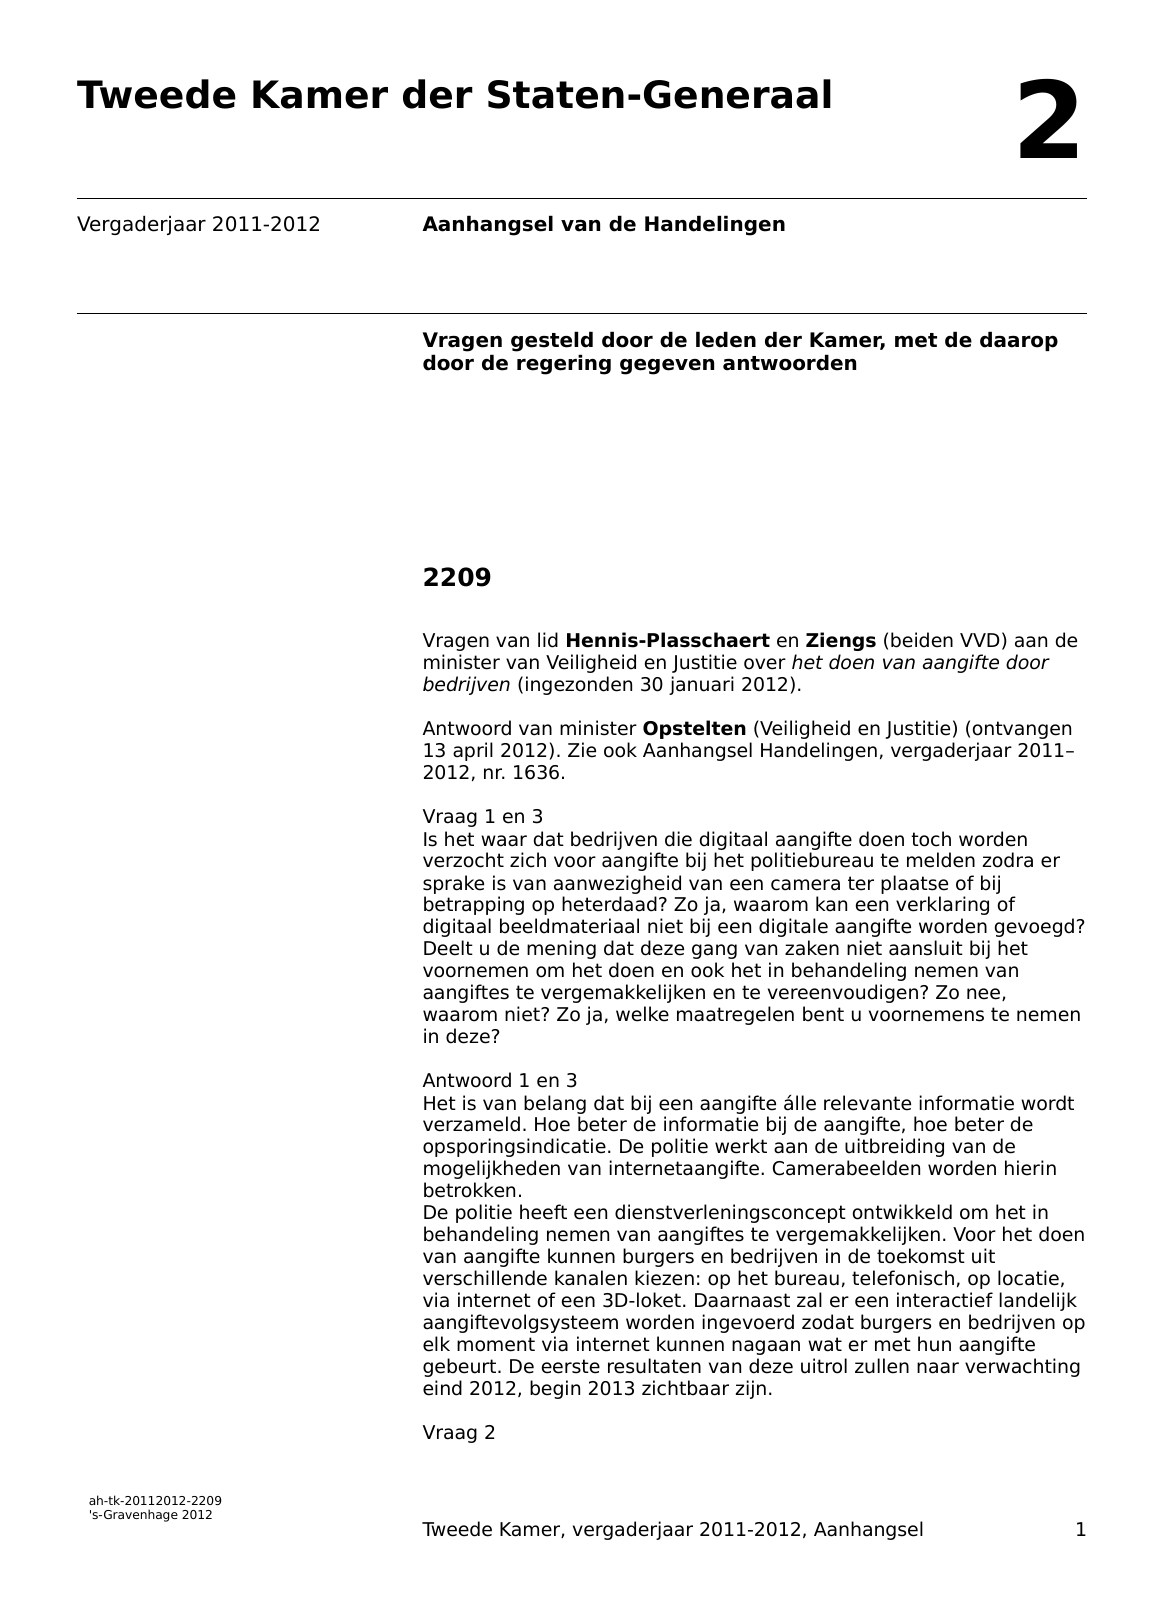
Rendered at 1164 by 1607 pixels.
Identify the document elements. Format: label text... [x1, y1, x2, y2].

text Antwoord 1 en 3 [422, 1070, 1087, 1092]
text 2209 [422, 563, 1087, 592]
table_header Tweede Kamer der Staten-Generaal [77, 59, 886, 198]
text Het is van belang dat bij een aangifte álle relevante informatie wordt verzameld. Hoe beter de informatie bij de aangifte, hoe beter de opsporingsindicatie. De politie werkt aan de uitbreiding van de mogelijkheden van internetaangifte. Camerabeelden worden hierin betrokken. [422, 1092, 1087, 1202]
text ah-tk-20112012-2209 [88, 1494, 323, 1508]
table_header 2 [886, 59, 1087, 198]
text Is het waar dat bedrijven die digitaal aangifte doen toch worden verzocht zich voor aangifte bij het politiebureau te melden zodra er sprake is van aanwezigheid van een camera ter plaatse of bij betrapping op heterdaad? Zo ja, waarom kan een verklaring of digitaal beeldmateriaal niet bij een digitale aangifte worden gevoegd? [422, 828, 1087, 938]
table_cell Vergaderjaar 2011-2012 [77, 199, 422, 313]
text Vraag 1 en 3 [422, 806, 1087, 828]
text De politie heeft een dienstverleningsconcept ontwikkeld om het in behandeling nemen van aangiftes te vergemakkelijken. Voor het doen van aangifte kunnen burgers en bedrijven in de toekomst uit verschillende kanalen kiezen: op het bureau, telefonisch, op locatie, via internet of een 3D-loket. Daarnaast zal er een interactief landelijk aangiftevolgsysteem worden ingevoerd zodat burgers en bedrijven op elk moment via internet kunnen nagaan wat er met hun aangifte gebeurt. De eerste resultaten van deze uitrol zullen naar verwachting eind 2012, begin 2013 zichtbaar zijn. [422, 1202, 1087, 1400]
text 's-Gravenhage 2012 [88, 1508, 323, 1522]
table_cell Aanhangsel van de Handelingen [422, 199, 1087, 313]
text Vraag 2 [422, 1422, 1087, 1444]
text Antwoord van minister Opstelten (Veiligheid en Justitie) (ontvangen 13 april 2012). Zie ook Aanhangsel Handelingen, vergaderjaar 2011–2012, nr. 1636. [422, 718, 1087, 784]
table_cell [77, 314, 422, 375]
text Vragen van lid Hennis-Plasschaert en Ziengs (beiden VVD) aan de minister van Veiligheid en Justitie over het doen van aangifte door bedrijven (ingezonden 30 januari 2012). [422, 630, 1087, 696]
table_cell Vragen gesteld door de leden der Kamer, met de daarop door de regering gegeven antwoorden [422, 314, 1087, 375]
text Deelt u de mening dat deze gang van zaken niet aansluit bij het voornemen om het doen en ook het in behandeling nemen van aangiftes te vergemakkelijken en te vereenvoudigen? Zo nee, waarom niet? Zo ja, welke maatregelen bent u voornemens te nemen in deze? [422, 938, 1087, 1048]
